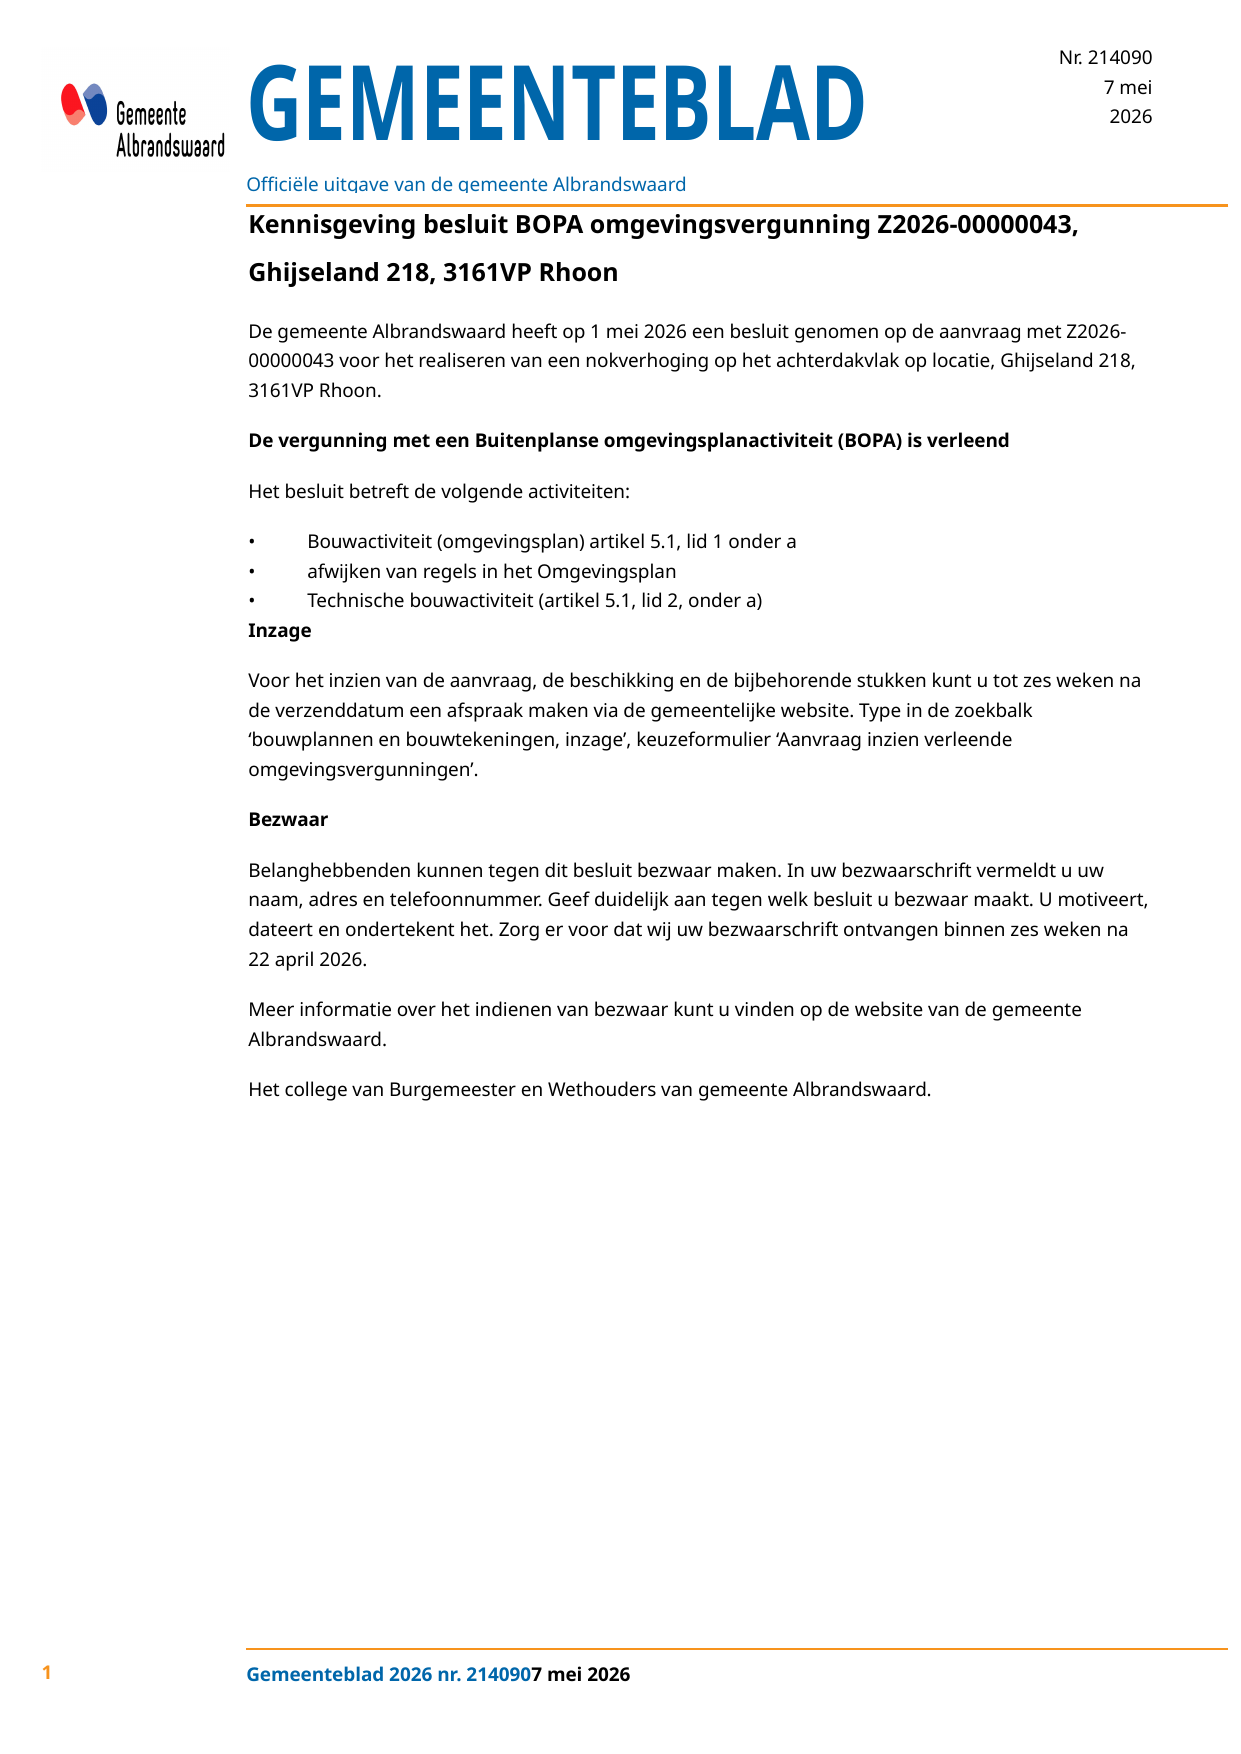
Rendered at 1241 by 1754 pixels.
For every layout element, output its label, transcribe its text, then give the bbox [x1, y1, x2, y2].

picture [41, 47, 231, 172]
text Voor het inzien van de aanvraag, de beschikking en de bijbehorende stukken kunt u tot zes weken na de verzenddatum een afspraak maken via de gemeentelijke website. Type in de zoekbalk ‘bouwplannen en bouwtekeningen, inzage’, keuzeformulier ‘Aanvraag inzien verleende omgevingsvergunningen’. [248, 667, 1152, 782]
text Meer informatie over het indienen van bezwaar kunt u vinden op de website van de gemeente Albrandswaard. [248, 996, 1152, 1052]
text De vergunning met een Buitenplanse omgevingsplanactiviteit (BOPA) is verleend [248, 427, 1152, 453]
text Kennisgeving besluit BOPA omgevingsvergunning Z2026-00000043, Ghijseland 218, 3161VP Rhoon [248, 207, 1152, 288]
list Technische bouwactiviteit (artikel 5.1, lid 2, onder a) [248, 587, 1152, 613]
list afwijken van regels in het Omgevingsplan [248, 558, 1152, 584]
text Het college van Burgemeester en Wethouders van gemeente Albrandswaard. [248, 1076, 1152, 1102]
text Bezwaar [248, 807, 1152, 832]
text De gemeente Albrandswaard heeft op 1 mei 2026 een besluit genomen op de aanvraag met Z2026-00000043 voor het realiseren van een nokverhoging op het achterdakvlak op locatie, Ghijseland 218, 3161VP Rhoon. [248, 318, 1152, 403]
text Inzage [248, 617, 1152, 643]
text Het besluit betreft de volgende activiteiten: [248, 478, 1152, 504]
text Belanghebbenden kunnen tegen dit besluit bezwaar maken. In uw bezwaarschrift vermeldt u uw naam, adres en telefoonnummer. Geef duidelijk aan tegen welk besluit u bezwaar maakt. U motiveert, dateert en ondertekent het. Zorg er voor dat wij uw bezwaarschrift ontvangen binnen zes weken na 22 april 2026. [248, 857, 1152, 972]
list Bouwactiviteit (omgevingsplan) artikel 5.1, lid 1 onder a [248, 528, 1152, 554]
